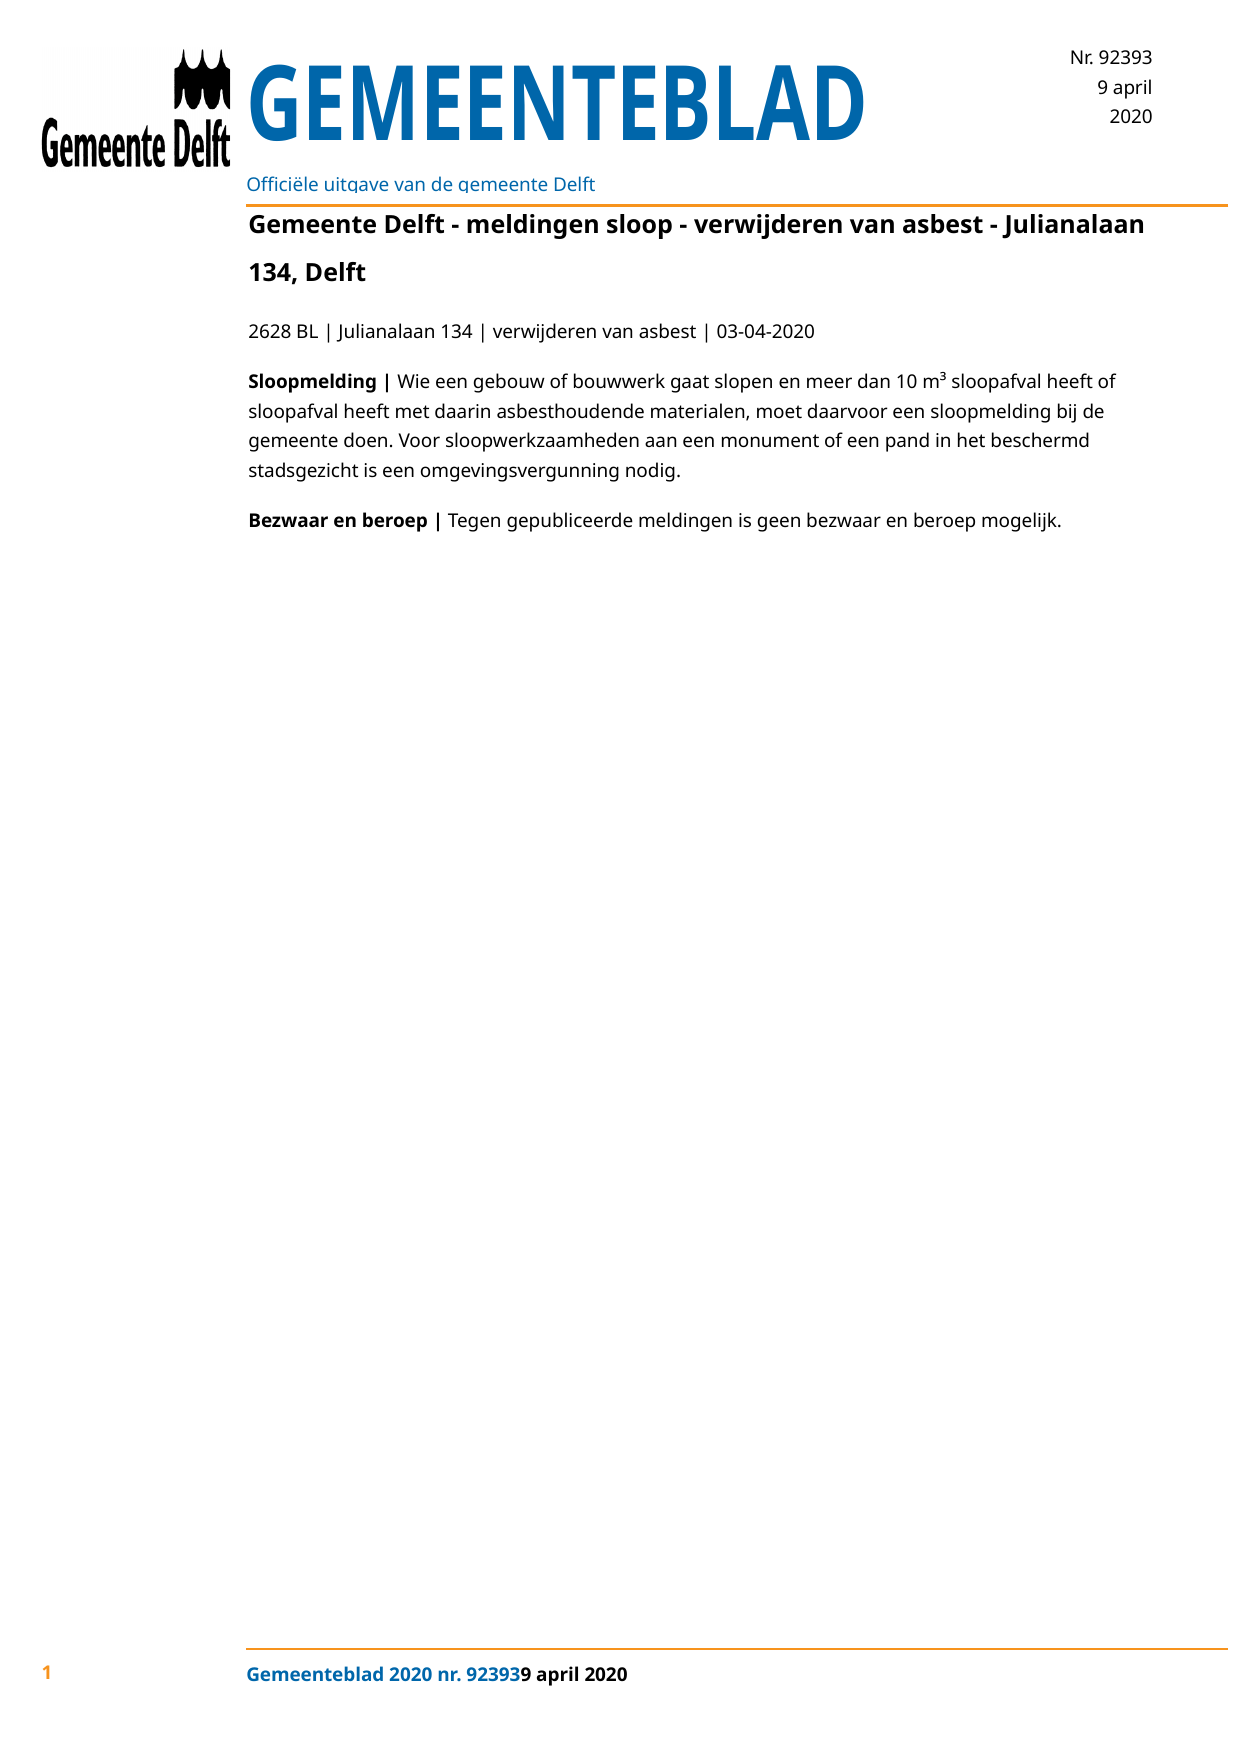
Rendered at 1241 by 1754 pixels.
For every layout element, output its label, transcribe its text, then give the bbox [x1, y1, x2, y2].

text Gemeente Delft - meldingen sloop - verwijderen van asbest - Julianalaan 134, Delft [248, 207, 1152, 288]
text 2628 BL | Julianalaan 134 | verwijderen van asbest | 03-04-2020 [248, 318, 1152, 344]
picture [41, 47, 231, 172]
text Bezwaar en beroep | Tegen gepubliceerde meldingen is geen bezwaar en beroep mogelijk. [248, 507, 1152, 533]
text Sloopmelding | Wie een gebouw of bouwwerk gaat slopen en meer dan 10 m³ sloopafval heeft of sloopafval heeft met daarin asbesthoudende materialen, moet daarvoor een sloopmelding bij de gemeente doen. Voor sloopwerkzaamheden aan een monument of een pand in het beschermd stadsgezicht is een omgevingsvergunning nodig. [248, 368, 1152, 483]
